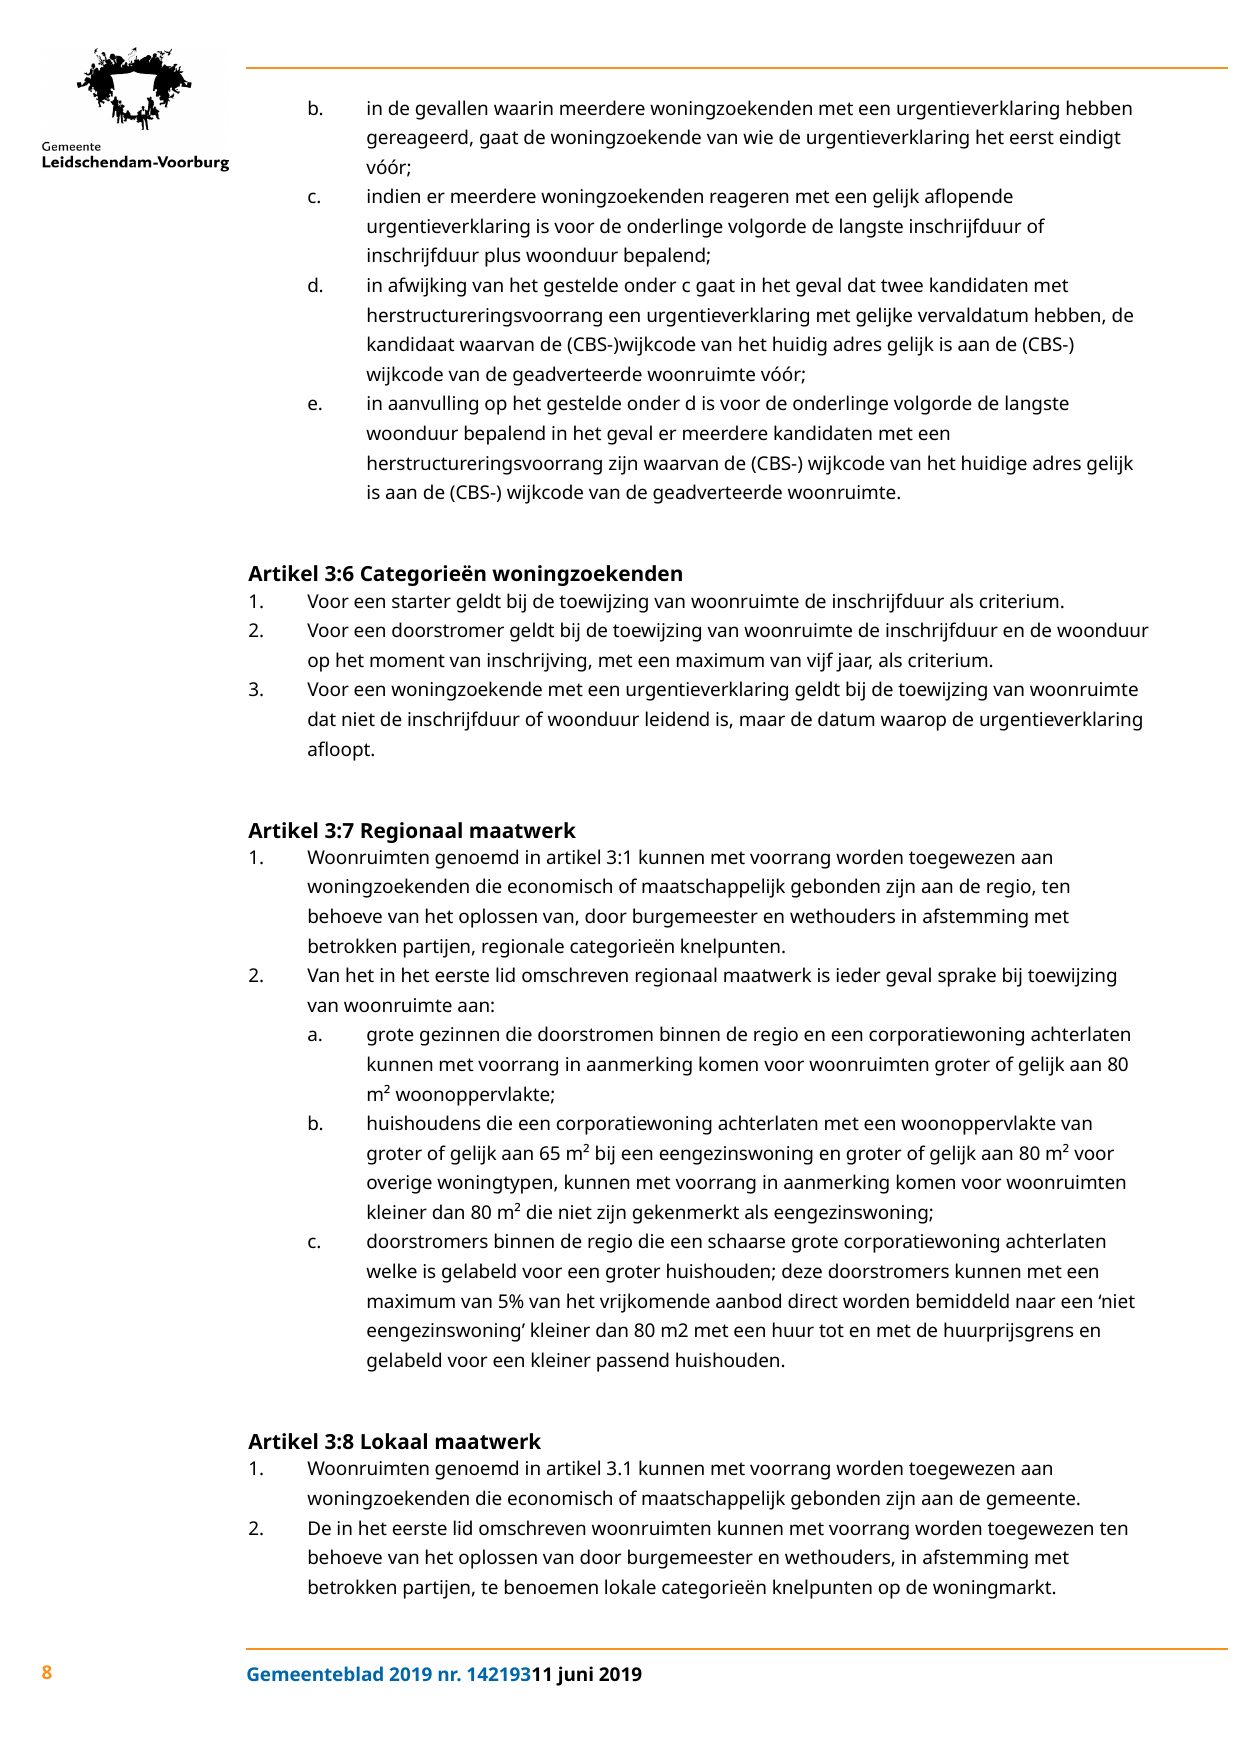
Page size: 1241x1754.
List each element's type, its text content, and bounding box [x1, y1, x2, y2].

list doorstromers binnen de regio die een schaarse grote corporatiewoning achterlaten welke is gelabeld voor een groter huishouden; deze doorstromers kunnen met een maximum van 5% van het vrijkomende aanbod direct worden bemiddeld naar een ‘niet eengezinswoning’ kleiner dan 80 m2 met een huur tot en met de huurprijsgrens en gelabeld voor een kleiner passend huishouden. [307, 1229, 1152, 1373]
text Artikel 3:7 Regionaal maatwerk [248, 816, 1152, 844]
list in afwijking van het gestelde onder c gaat in het geval dat twee kandidaten met herstructureringsvoorrang een urgentieverklaring met gelijke vervaldatum hebben, de kandidaat waarvan de (CBS-)wijkcode van het huidig adres gelijk is aan de (CBS-) wijkcode van de geadverteerde woonruimte vóór; [307, 272, 1152, 387]
list Woonruimten genoemd in artikel 3.1 kunnen met voorrang worden toegewezen aan woningzoekenden die economisch of maatschappelijk gebonden zijn aan de gemeente. [248, 1456, 1152, 1511]
list Van het in het eerste lid omschreven regionaal maatwerk is ieder geval sprake bij toewijzing van woonruimte aan: [248, 962, 1152, 1018]
list grote gezinnen die doorstromen binnen de regio en een corporatiewoning achterlaten kunnen met voorrang in aanmerking komen voor woonruimten groter of gelijk aan 80 m² woonoppervlakte; [307, 1022, 1152, 1107]
list Woonruimten genoemd in artikel 3:1 kunnen met voorrang worden toegewezen aan woningzoekenden die economisch of maatschappelijk gebonden zijn aan de regio, ten behoeve van het oplossen van, door burgemeester en wethouders in afstemming met betrokken partijen, regionale categorieën knelpunten. [248, 844, 1152, 959]
picture [41, 47, 231, 172]
text Artikel 3:8 Lokaal maatwerk [248, 1427, 1152, 1456]
list indien er meerdere woningzoekenden reageren met een gelijk aflopende urgentieverklaring is voor de onderlinge volgorde de langste inschrijfduur of inschrijfduur plus woonduur bepalend; [307, 183, 1152, 268]
text Artikel 3:6 Categorieën woningzoekenden [248, 559, 1152, 588]
list Voor een starter geldt bij de toewijzing van woonruimte de inschrijfduur als criterium. [248, 588, 1152, 613]
list Voor een woningzoekende met een urgentieverklaring geldt bij de toewijzing van woonruimte dat niet de inschrijfduur of woonduur leidend is, maar de datum waarop de urgentieverklaring afloopt. [248, 677, 1152, 761]
list Voor een doorstromer geldt bij de toewijzing van woonruimte de inschrijfduur en de woonduur op het moment van inschrijving, met een maximum van vijf jaar, als criterium. [248, 617, 1152, 673]
list in aanvulling op het gestelde onder d is voor de onderlinge volgorde de langste woonduur bepalend in het geval er meerdere kandidaten met een herstructureringsvoorrang zijn waarvan de (CBS-) wijkcode van het huidige adres gelijk is aan de (CBS-) wijkcode van de geadverteerde woonruimte. [307, 391, 1152, 505]
list in de gevallen waarin meerdere woningzoekenden met een urgentieverklaring hebben gereageerd, gaat de woningzoekende van wie de urgentieverklaring het eerst eindigt vóór; [307, 95, 1152, 180]
list huishoudens die een corporatiewoning achterlaten met een woonoppervlakte van groter of gelijk aan 65 m² bij een eengezinswoning en groter of gelijk aan 80 m² voor overige woningtypen, kunnen met voorrang in aanmerking komen voor woonruimten kleiner dan 80 m² die niet zijn gekenmerkt als eengezinswoning; [307, 1110, 1152, 1225]
list De in het eerste lid omschreven woonruimten kunnen met voorrang worden toegewezen ten behoeve van het oplossen van door burgemeester en wethouders, in afstemming met betrokken partijen, te benoemen lokale categorieën knelpunten op de woningmarkt. [248, 1515, 1152, 1599]
